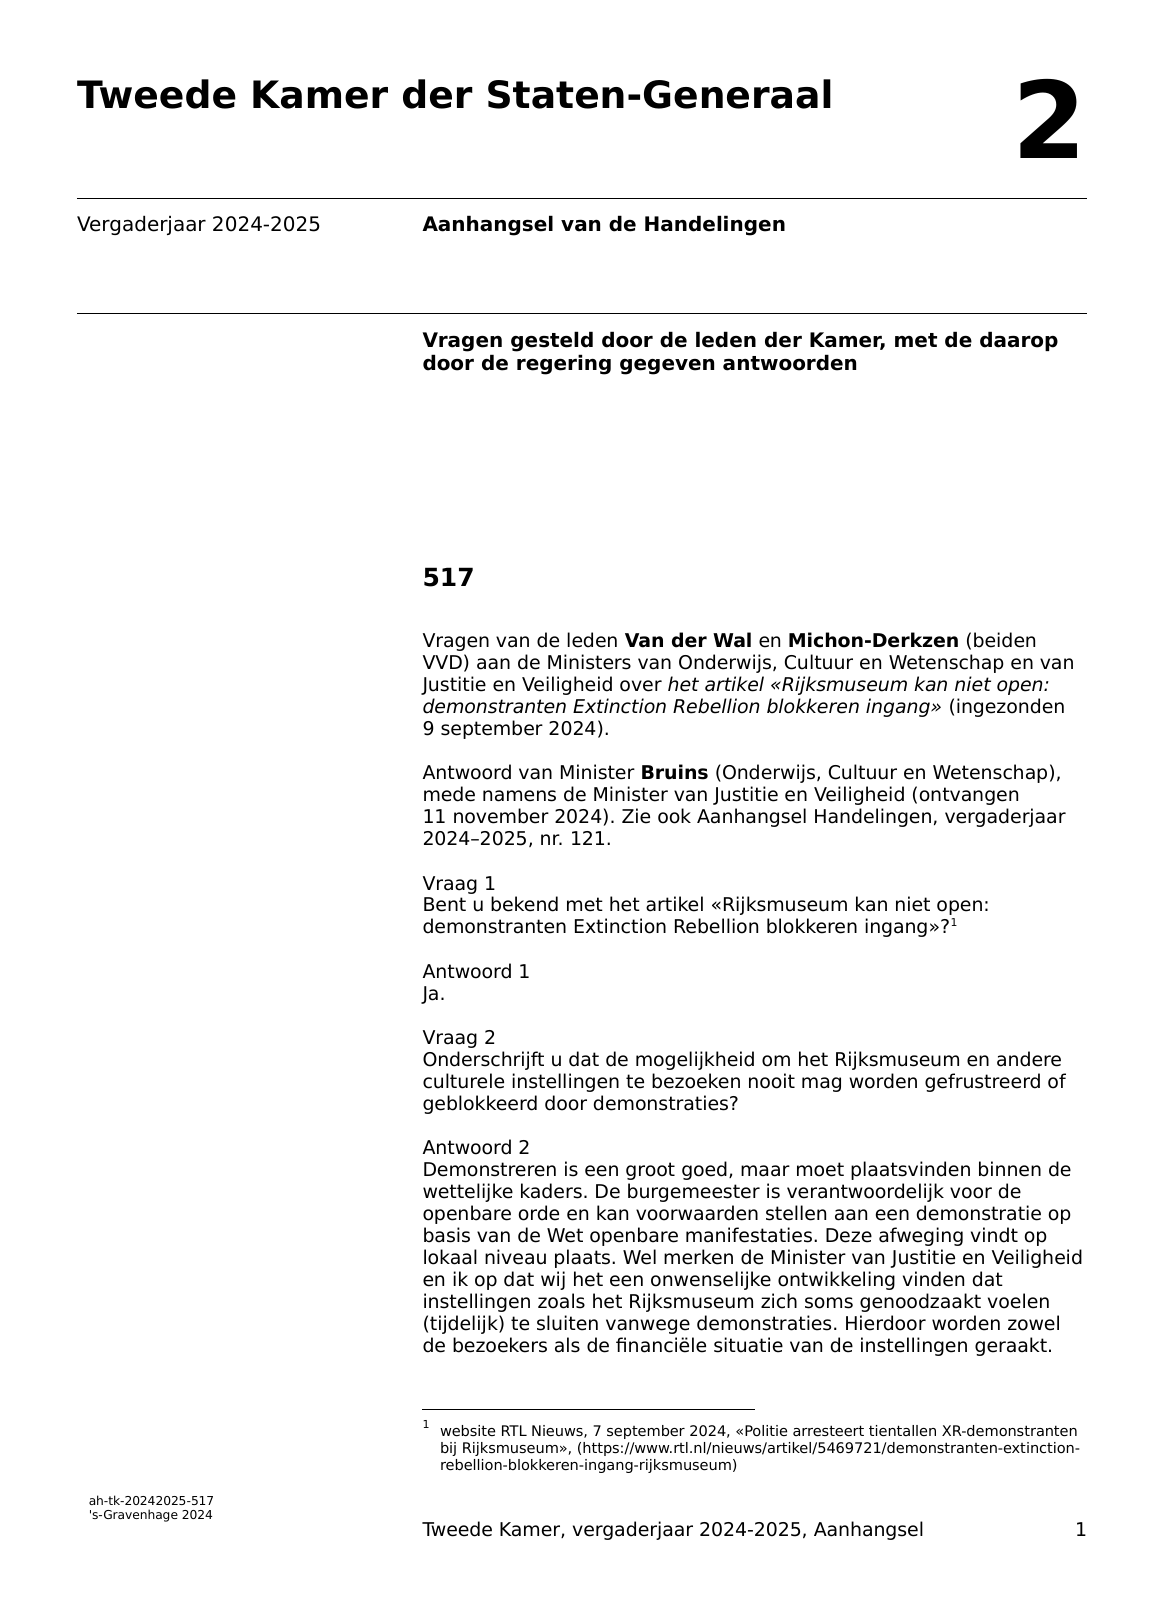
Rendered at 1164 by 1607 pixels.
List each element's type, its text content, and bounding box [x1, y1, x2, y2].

text Antwoord 2 [422, 1137, 1087, 1159]
text 517 [422, 563, 1087, 592]
text Demonstreren is een groot goed, maar moet plaatsvinden binnen de wettelijke kaders. De burgemeester is verantwoordelijk voor de openbare orde en kan voorwaarden stellen aan een demonstratie op basis van de Wet openbare manifestaties. Deze afweging vindt op lokaal niveau plaats. Wel merken de Minister van Justitie en Veiligheid en ik op dat wij het een onwenselijke ontwikkeling vinden dat instellingen zoals het Rijksmuseum zich soms genoodzaakt voelen (tijdelijk) te sluiten vanwege demonstraties. Hierdoor worden zowel de bezoekers als de financiële situatie van de instellingen geraakt. [422, 1159, 1087, 1357]
table_header Tweede Kamer der Staten-Generaal [77, 59, 886, 198]
text Antwoord 1 [422, 961, 1087, 982]
table_cell Aanhangsel van de Handelingen [422, 199, 1087, 313]
text 's-Gravenhage 2024 [88, 1508, 323, 1522]
text Bent u bekend met het artikel «Rijksmuseum kan niet open: demonstranten Extinction Rebellion blokkeren ingang»? [422, 894, 1087, 938]
text ah-tk-20242025-517 [88, 1494, 323, 1508]
table_cell Vergaderjaar 2024-2025 [77, 199, 422, 313]
table_header 2 [886, 59, 1087, 198]
table_cell [77, 314, 422, 375]
text Vraag 1 [422, 872, 1087, 894]
table_cell Vragen gesteld door de leden der Kamer, met de daarop door de regering gegeven antwoorden [422, 314, 1087, 375]
text Antwoord van Minister Bruins (Onderwijs, Cultuur en Wetenschap), mede namens de Minister van Justitie en Veiligheid (ontvangen 11 november 2024). Zie ook Aanhangsel Handelingen, vergaderjaar 2024–2025, nr. 121. [422, 762, 1087, 850]
text Vraag 2 [422, 1027, 1087, 1049]
text website RTL Nieuws, 7 september 2024, «Politie arresteert tientallen XR-demonstranten bij Rijksmuseum», (https://www.rtl.nl/nieuws/artikel/5469721/demonstranten-extinction-rebellion-blokkeren-ingang-rijksmuseum) [422, 1418, 1087, 1474]
text Onderschrijft u dat de mogelijkheid om het Rijksmuseum en andere culturele instellingen te bezoeken nooit mag worden gefrustreerd of geblokkeerd door demonstraties? [422, 1049, 1087, 1114]
text Ja. [422, 982, 1087, 1004]
text Vragen van de leden Van der Wal en Michon-Derkzen (beiden VVD) aan de Ministers van Onderwijs, Cultuur en Wetenschap en van Justitie en Veiligheid over het artikel «Rijksmuseum kan niet open: demonstranten Extinction Rebellion blokkeren ingang» (ingezonden 9 september 2024). [422, 630, 1087, 740]
